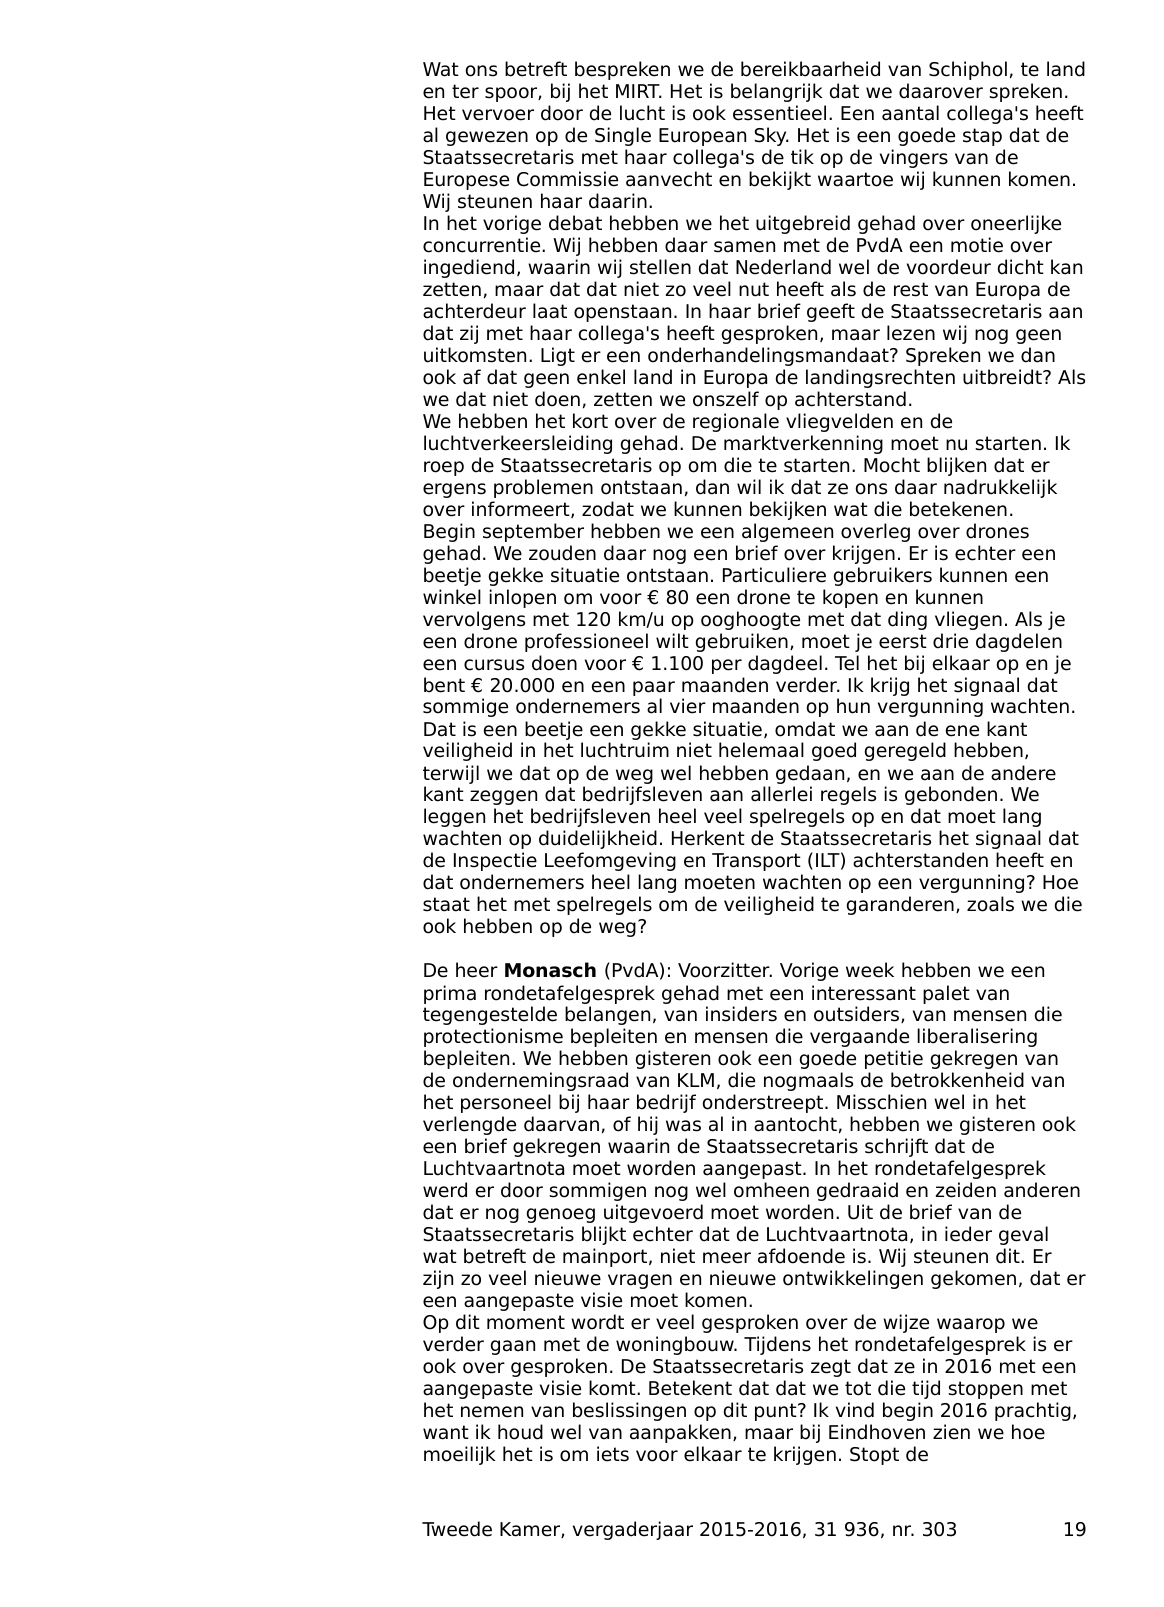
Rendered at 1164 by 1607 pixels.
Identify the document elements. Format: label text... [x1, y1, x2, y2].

text We hebben het kort over de regionale vliegvelden en de luchtverkeersleiding gehad. De marktverkenning moet nu starten. Ik roep de Staatssecretaris op om die te starten. Mocht blijken dat er ergens problemen ontstaan, dan wil ik dat ze ons daar nadrukkelijk over informeert, zodat we kunnen bekijken wat die betekenen. [422, 411, 1087, 521]
text Begin september hebben we een algemeen overleg over drones gehad. We zouden daar nog een brief over krijgen. Er is echter een beetje gekke situatie ontstaan. Particuliere gebruikers kunnen een winkel inlopen om voor € 80 een drone te kopen en kunnen vervolgens met 120 km/u op ooghoogte met dat ding vliegen. Als je een drone professioneel wilt gebruiken, moet je eerst drie dagdelen een cursus doen voor € 1.100 per dagdeel. Tel het bij elkaar op en je bent € 20.000 en een paar maanden verder. Ik krijg het signaal dat sommige ondernemers al vier maanden op hun vergunning wachten. Dat is een beetje een gekke situatie, omdat we aan de ene kant veiligheid in het luchtruim niet helemaal goed geregeld hebben, terwijl we dat op de weg wel hebben gedaan, en we aan de andere kant zeggen dat bedrijfsleven aan allerlei regels is gebonden. We leggen het bedrijfsleven heel veel spelregels op en dat moet lang wachten op duidelijkheid. Herkent de Staatssecretaris het signaal dat de Inspectie Leefomgeving en Transport (ILT) achterstanden heeft en dat ondernemers heel lang moeten wachten op een vergunning? Hoe staat het met spelregels om de veiligheid te garanderen, zoals we die ook hebben op de weg? [422, 521, 1087, 938]
text Het vervoer door de lucht is ook essentieel. Een aantal collega's heeft al gewezen op de Single European Sky. Het is een goede stap dat de Staatssecretaris met haar collega's de tik op de vingers van de Europese Commissie aanvecht en bekijkt waartoe wij kunnen komen. Wij steunen haar daarin. [422, 103, 1087, 213]
text In het vorige debat hebben we het uitgebreid gehad over oneerlijke concurrentie. Wij hebben daar samen met de PvdA een motie over ingediend, waarin wij stellen dat Nederland wel de voordeur dicht kan zetten, maar dat dat niet zo veel nut heeft als de rest van Europa de achterdeur laat openstaan. In haar brief geeft de Staatssecretaris aan dat zij met haar collega's heeft gesproken, maar lezen wij nog geen uitkomsten. Ligt er een onderhandelingsmandaat? Spreken we dan ook af dat geen enkel land in Europa de landingsrechten uitbreidt? Als we dat niet doen, zetten we onszelf op achterstand. [422, 213, 1087, 411]
text De heer Monasch (PvdA): Voorzitter. Vorige week hebben we een prima rondetafelgesprek gehad met een interessant palet van tegengestelde belangen, van insiders en outsiders, van mensen die protectionisme bepleiten en mensen die vergaande liberalisering bepleiten. We hebben gisteren ook een goede petitie gekregen van de ondernemingsraad van KLM, die nogmaals de betrokkenheid van het personeel bij haar bedrijf onderstreept. Misschien wel in het verlengde daarvan, of hij was al in aantocht, hebben we gisteren ook een brief gekregen waarin de Staatssecretaris schrijft dat de Luchtvaartnota moet worden aangepast. In het rondetafelgesprek werd er door sommigen nog wel omheen gedraaid en zeiden anderen dat er nog genoeg uitgevoerd moet worden. Uit de brief van de Staatssecretaris blijkt echter dat de Luchtvaartnota, in ieder geval wat betreft de mainport, niet meer afdoende is. Wij steunen dit. Er zijn zo veel nieuwe vragen en nieuwe ontwikkelingen gekomen, dat er een aangepaste visie moet komen. [422, 960, 1087, 1312]
text Wat ons betreft bespreken we de bereikbaarheid van Schiphol, te land en ter spoor, bij het MIRT. Het is belangrijk dat we daarover spreken. [422, 59, 1087, 103]
text Op dit moment wordt er veel gesproken over de wijze waarop we verder gaan met de woningbouw. Tijdens het rondetafelgesprek is er ook over gesproken. De Staatssecretaris zegt dat ze in 2016 met een aangepaste visie komt. Betekent dat dat we tot die tijd stoppen met het nemen van beslissingen op dit punt? Ik vind begin 2016 prachtig, want ik houd wel van aanpakken, maar bij Eindhoven zien we hoe moeilijk het is om iets voor elkaar te krijgen. Stopt de [422, 1312, 1087, 1466]
